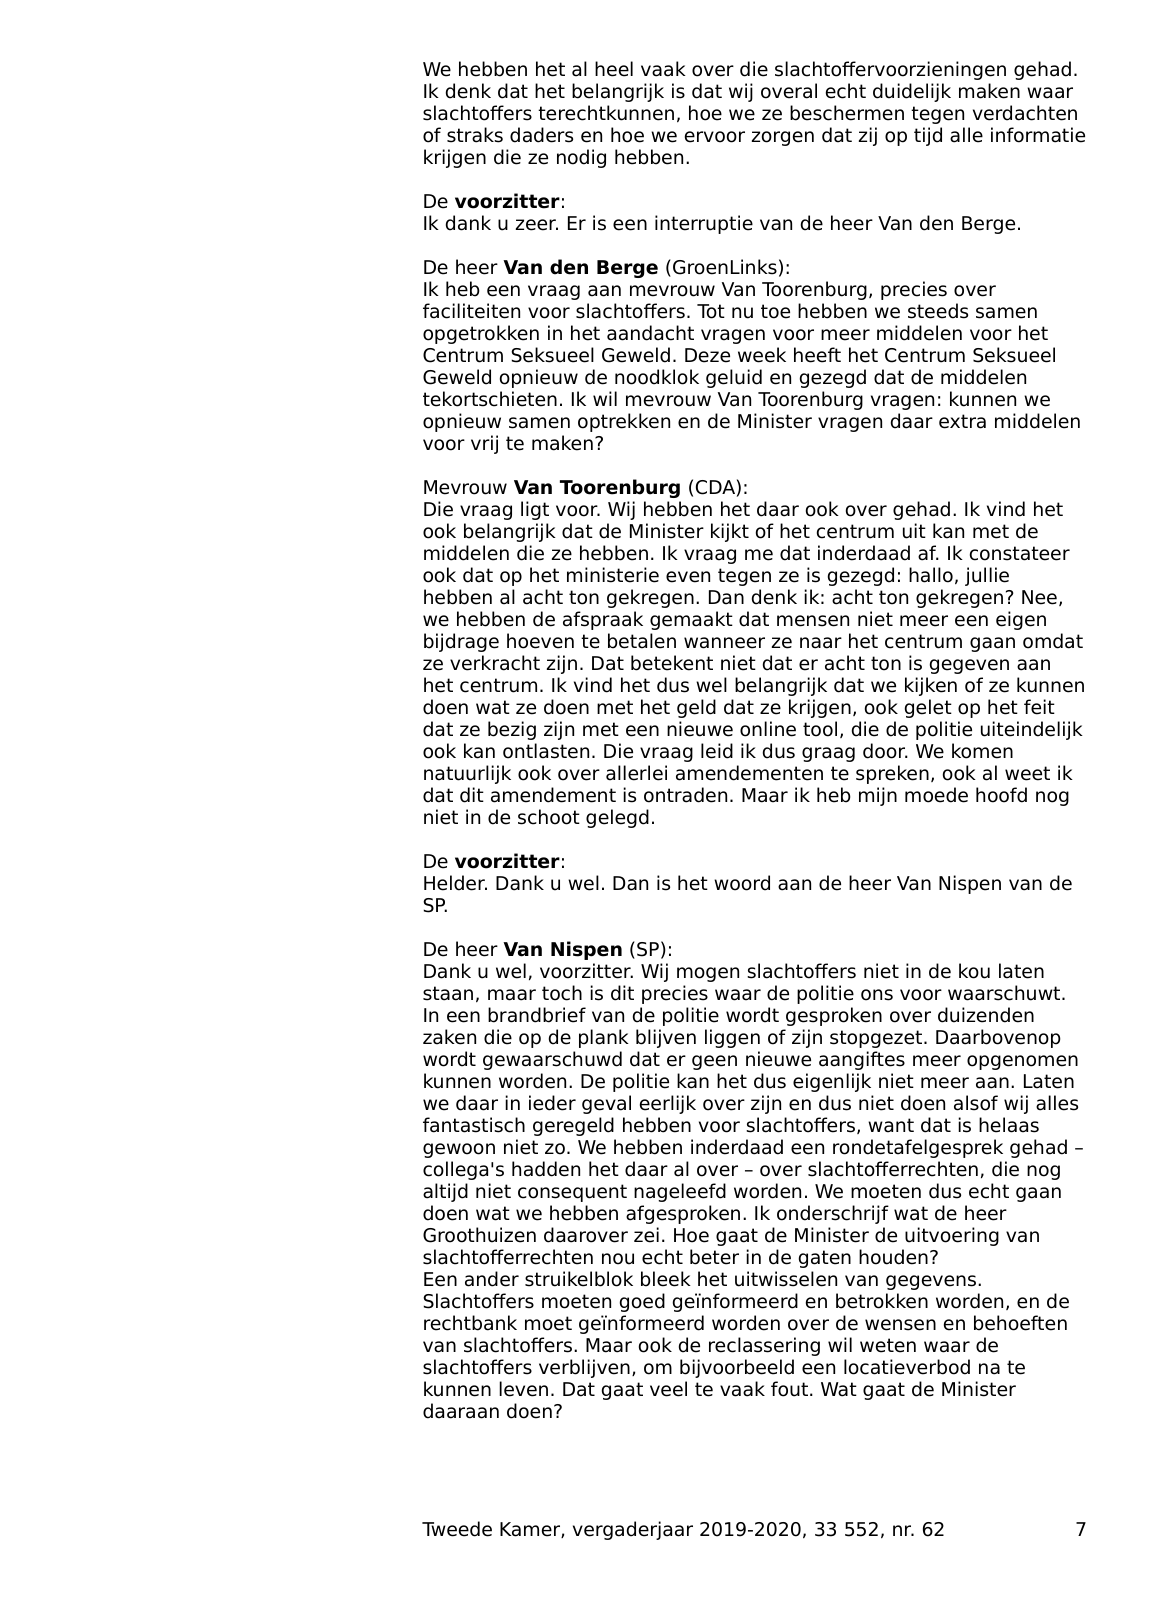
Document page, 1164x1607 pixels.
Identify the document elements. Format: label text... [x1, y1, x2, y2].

text Dank u wel, voorzitter. Wij mogen slachtoffers niet in de kou laten staan, maar toch is dit precies waar de politie ons voor waarschuwt. In een brandbrief van de politie wordt gesproken over duizenden zaken die op de plank blijven liggen of zijn stopgezet. Daarbovenop wordt gewaarschuwd dat er geen nieuwe aangiftes meer opgenomen kunnen worden. De politie kan het dus eigenlijk niet meer aan. Laten we daar in ieder geval eerlijk over zijn en dus niet doen alsof wij alles fantastisch geregeld hebben voor slachtoffers, want dat is helaas gewoon niet zo. We hebben inderdaad een rondetafelgesprek gehad – collega's hadden het daar al over – over slachtofferrechten, die nog altijd niet consequent nageleefd worden. We moeten dus echt gaan doen wat we hebben afgesproken. Ik onderschrijf wat de heer Groothuizen daarover zei. Hoe gaat de Minister de uitvoering van slachtofferrechten nou echt beter in de gaten houden? [422, 961, 1087, 1269]
text We hebben het al heel vaak over die slachtoffervoorzieningen gehad. Ik denk dat het belangrijk is dat wij overal echt duidelijk maken waar slachtoffers terechtkunnen, hoe we ze beschermen tegen verdachten of straks daders en hoe we ervoor zorgen dat zij op tijd alle informatie krijgen die ze nodig hebben. [422, 59, 1087, 169]
text Ik dank u zeer. Er is een interruptie van de heer Van den Berge. [422, 213, 1087, 235]
text De heer Van Nispen (SP): [422, 939, 1087, 961]
text Mevrouw Van Toorenburg (CDA): [422, 477, 1087, 499]
text Een ander struikelblok bleek het uitwisselen van gegevens. Slachtoffers moeten goed geïnformeerd en betrokken worden, en de rechtbank moet geïnformeerd worden over de wensen en behoeften van slachtoffers. Maar ook de reclassering wil weten waar de slachtoffers verblijven, om bijvoorbeeld een locatieverbod na te kunnen leven. Dat gaat veel te vaak fout. Wat gaat de Minister daaraan doen? [422, 1269, 1087, 1423]
text Helder. Dank u wel. Dan is het woord aan de heer Van Nispen van de SP. [422, 873, 1087, 917]
text De voorzitter: [422, 851, 1087, 873]
text Ik heb een vraag aan mevrouw Van Toorenburg, precies over faciliteiten voor slachtoffers. Tot nu toe hebben we steeds samen opgetrokken in het aandacht vragen voor meer middelen voor het Centrum Seksueel Geweld. Deze week heeft het Centrum Seksueel Geweld opnieuw de noodklok geluid en gezegd dat de middelen tekortschieten. Ik wil mevrouw Van Toorenburg vragen: kunnen we opnieuw samen optrekken en de Minister vragen daar extra middelen voor vrij te maken? [422, 279, 1087, 455]
text De heer Van den Berge (GroenLinks): [422, 257, 1087, 279]
text Die vraag ligt voor. Wij hebben het daar ook over gehad. Ik vind het ook belangrijk dat de Minister kijkt of het centrum uit kan met de middelen die ze hebben. Ik vraag me dat inderdaad af. Ik constateer ook dat op het ministerie even tegen ze is gezegd: hallo, jullie hebben al acht ton gekregen. Dan denk ik: acht ton gekregen? Nee, we hebben de afspraak gemaakt dat mensen niet meer een eigen bijdrage hoeven te betalen wanneer ze naar het centrum gaan omdat ze verkracht zijn. Dat betekent niet dat er acht ton is gegeven aan het centrum. Ik vind het dus wel belangrijk dat we kijken of ze kunnen doen wat ze doen met het geld dat ze krijgen, ook gelet op het feit dat ze bezig zijn met een nieuwe online tool, die de politie uiteindelijk ook kan ontlasten. Die vraag leid ik dus graag door. We komen natuurlijk ook over allerlei amendementen te spreken, ook al weet ik dat dit amendement is ontraden. Maar ik heb mijn moede hoofd nog niet in de schoot gelegd. [422, 499, 1087, 829]
text De voorzitter: [422, 191, 1087, 213]
